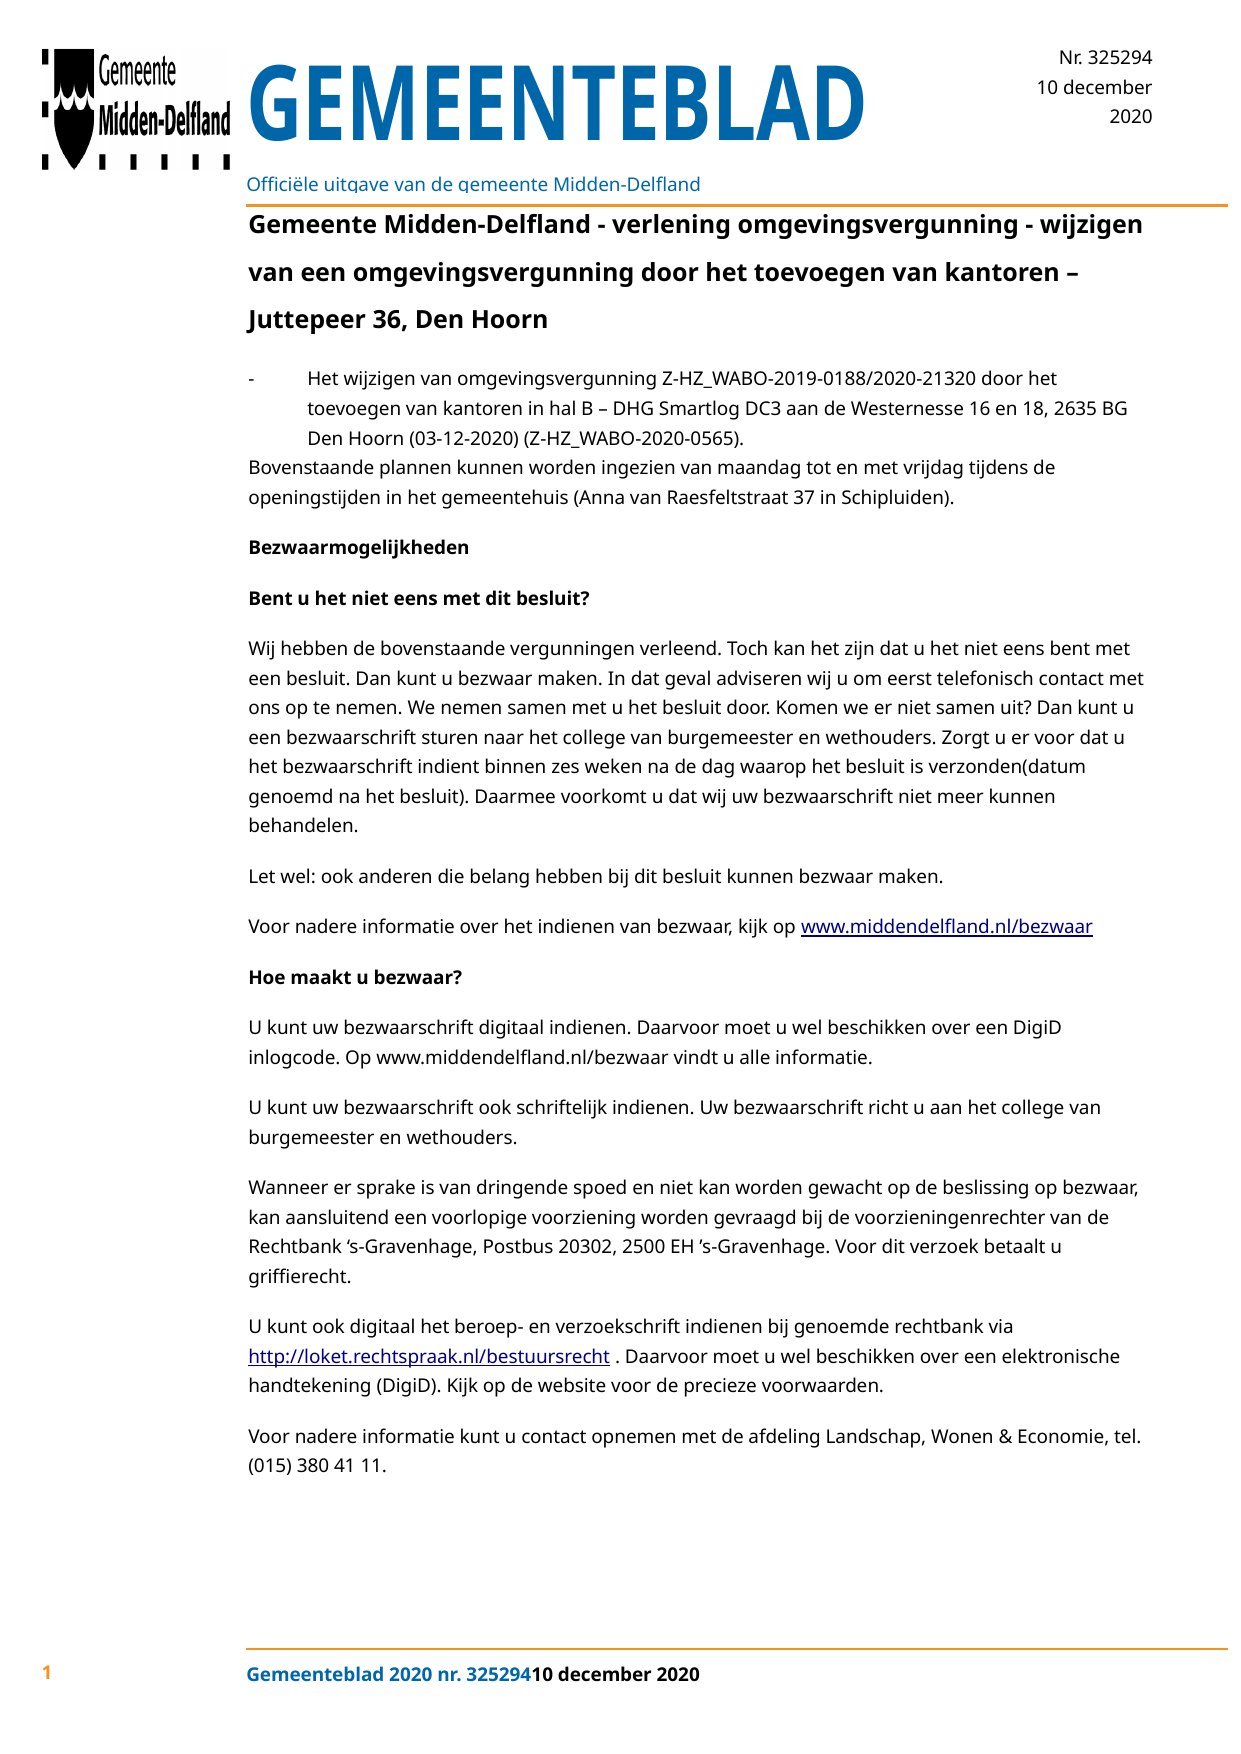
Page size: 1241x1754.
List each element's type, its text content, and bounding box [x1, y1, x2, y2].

text Bent u het niet eens met dit besluit? [248, 585, 1152, 610]
picture [41, 47, 231, 172]
text U kunt ook digitaal het beroep- en verzoekschrift indienen bij genoemde rechtbank via http://loket.rechtspraak.nl/bestuursrecht . Daarvoor moet u wel beschikken over een elektronische handtekening (DigiD). Kijk op de website voor de precieze voorwaarden. [248, 1313, 1152, 1398]
text Voor nadere informatie kunt u contact opnemen met de afdeling Landschap, Wonen & Economie, tel. (015) 380 41 11. [248, 1423, 1152, 1478]
text Bovenstaande plannen kunnen worden ingezien van maandag tot en met vrijdag tijdens de openingstijden in het gemeentehuis (Anna van Raesfeltstraat 37 in Schipluiden). [248, 454, 1152, 509]
text Gemeente Midden-Delfland - verlening omgevingsvergunning - wijzigen van een omgevingsvergunning door het toevoegen van kantoren – Juttepeer 36, Den Hoorn [248, 207, 1152, 336]
text Wij hebben de bovenstaande vergunningen verleend. Toch kan het zijn dat u het niet eens bent met een besluit. Dan kunt u bezwaar maken. In dat geval adviseren wij u om eerst telefonisch contact met ons op te nemen. We nemen samen met u het besluit door. Komen we er niet samen uit? Dan kunt u een bezwaarschrift sturen naar het college van burgemeester en wethouders. Zorgt u er voor dat u het bezwaarschrift indient binnen zes weken na de dag waarop het besluit is verzonden(datum genoemd na het besluit). Daarmee voorkomt u dat wij uw bezwaarschrift niet meer kunnen behandelen. [248, 635, 1152, 838]
text U kunt uw bezwaarschrift ook schriftelijk indienen. Uw bezwaarschrift richt u aan het college van burgemeester en wethouders. [248, 1094, 1152, 1149]
text Wanneer er sprake is van dringende spoed en niet kan worden gewacht op de beslissing op bezwaar, kan aansluitend een voorlopige voorziening worden gevraagd bij de voorzieningenrechter van de Rechtbank ‘s-Gravenhage, Postbus 20302, 2500 EH ’s-Gravenhage. Voor dit verzoek betaalt u griffierecht. [248, 1174, 1152, 1289]
text Voor nadere informatie over het indienen van bezwaar, kijk op www.middendelfland.nl/bezwaar [248, 913, 1152, 939]
text Hoe maakt u bezwaar? [248, 964, 1152, 989]
text U kunt uw bezwaarschrift digitaal indienen. Daarvoor moet u wel beschikken over een DigiD inlogcode. Op www.middendelfland.nl/bezwaar vindt u alle informatie. [248, 1014, 1152, 1069]
text Bezwaarmogelijkheden [248, 534, 1152, 560]
text Let wel: ook anderen die belang hebben bij dit besluit kunnen bezwaar maken. [248, 863, 1152, 889]
list Het wijzigen van omgevingsvergunning Z-HZ_WABO-2019-0188/2020-21320 door het toevoegen van kantoren in hal B – DHG Smartlog DC3 aan de Westernesse 16 en 18, 2635 BG Den Hoorn (03-12-2020) (Z-HZ_WABO-2020-0565). [248, 366, 1152, 450]
